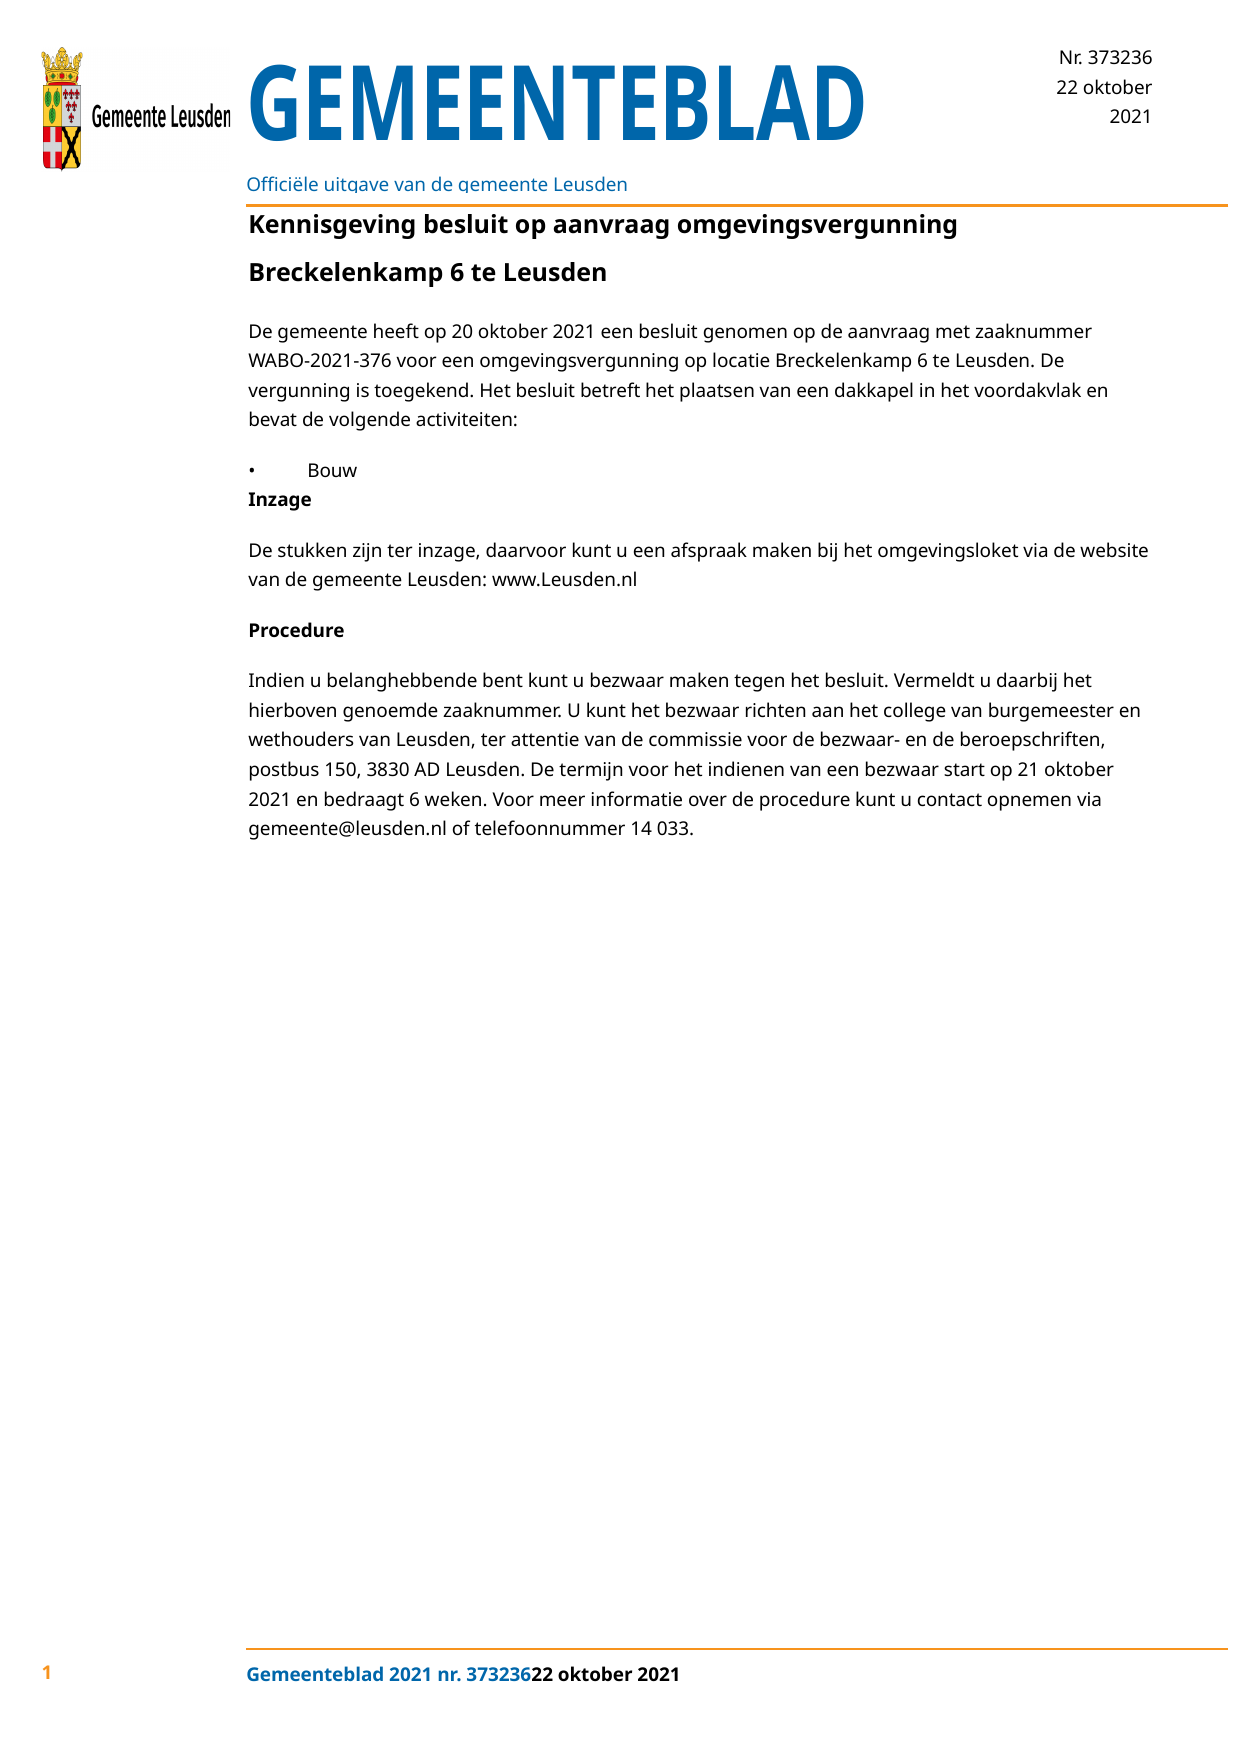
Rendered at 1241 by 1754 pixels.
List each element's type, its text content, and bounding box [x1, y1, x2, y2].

text De gemeente heeft op 20 oktober 2021 een besluit genomen op de aanvraag met zaaknummer WABO-2021-376 voor een omgevingsvergunning op locatie Breckelenkamp 6 te Leusden. De vergunning is toegekend. Het besluit betreft het plaatsen van een dakkapel in het voordakvlak en bevat de volgende activiteiten: [248, 318, 1152, 432]
text Procedure [248, 617, 1152, 643]
picture [41, 47, 231, 172]
text De stukken zijn ter inzage, daarvoor kunt u een afspraak maken bij het omgevingsloket via de website van de gemeente Leusden: www.Leusden.nl [248, 537, 1152, 592]
list Bouw [248, 457, 1152, 483]
text Kennisgeving besluit op aanvraag omgevingsvergunning Breckelenkamp 6 te Leusden [248, 207, 1152, 288]
text Indien u belanghebbende bent kunt u bezwaar maken tegen het besluit. Vermeldt u daarbij het hierboven genoemde zaaknummer. U kunt het bezwaar richten aan het college van burgemeester en wethouders van Leusden, ter attentie van de commissie voor de bezwaar- en de beroepschriften, postbus 150, 3830 AD Leusden. De termijn voor het indienen van een bezwaar start op 21 oktober 2021 en bedraagt 6 weken. Voor meer informatie over de procedure kunt u contact opnemen via gemeente@leusden.nl of telefoonnummer 14 033. [248, 667, 1152, 841]
text Inzage [248, 487, 1152, 512]
